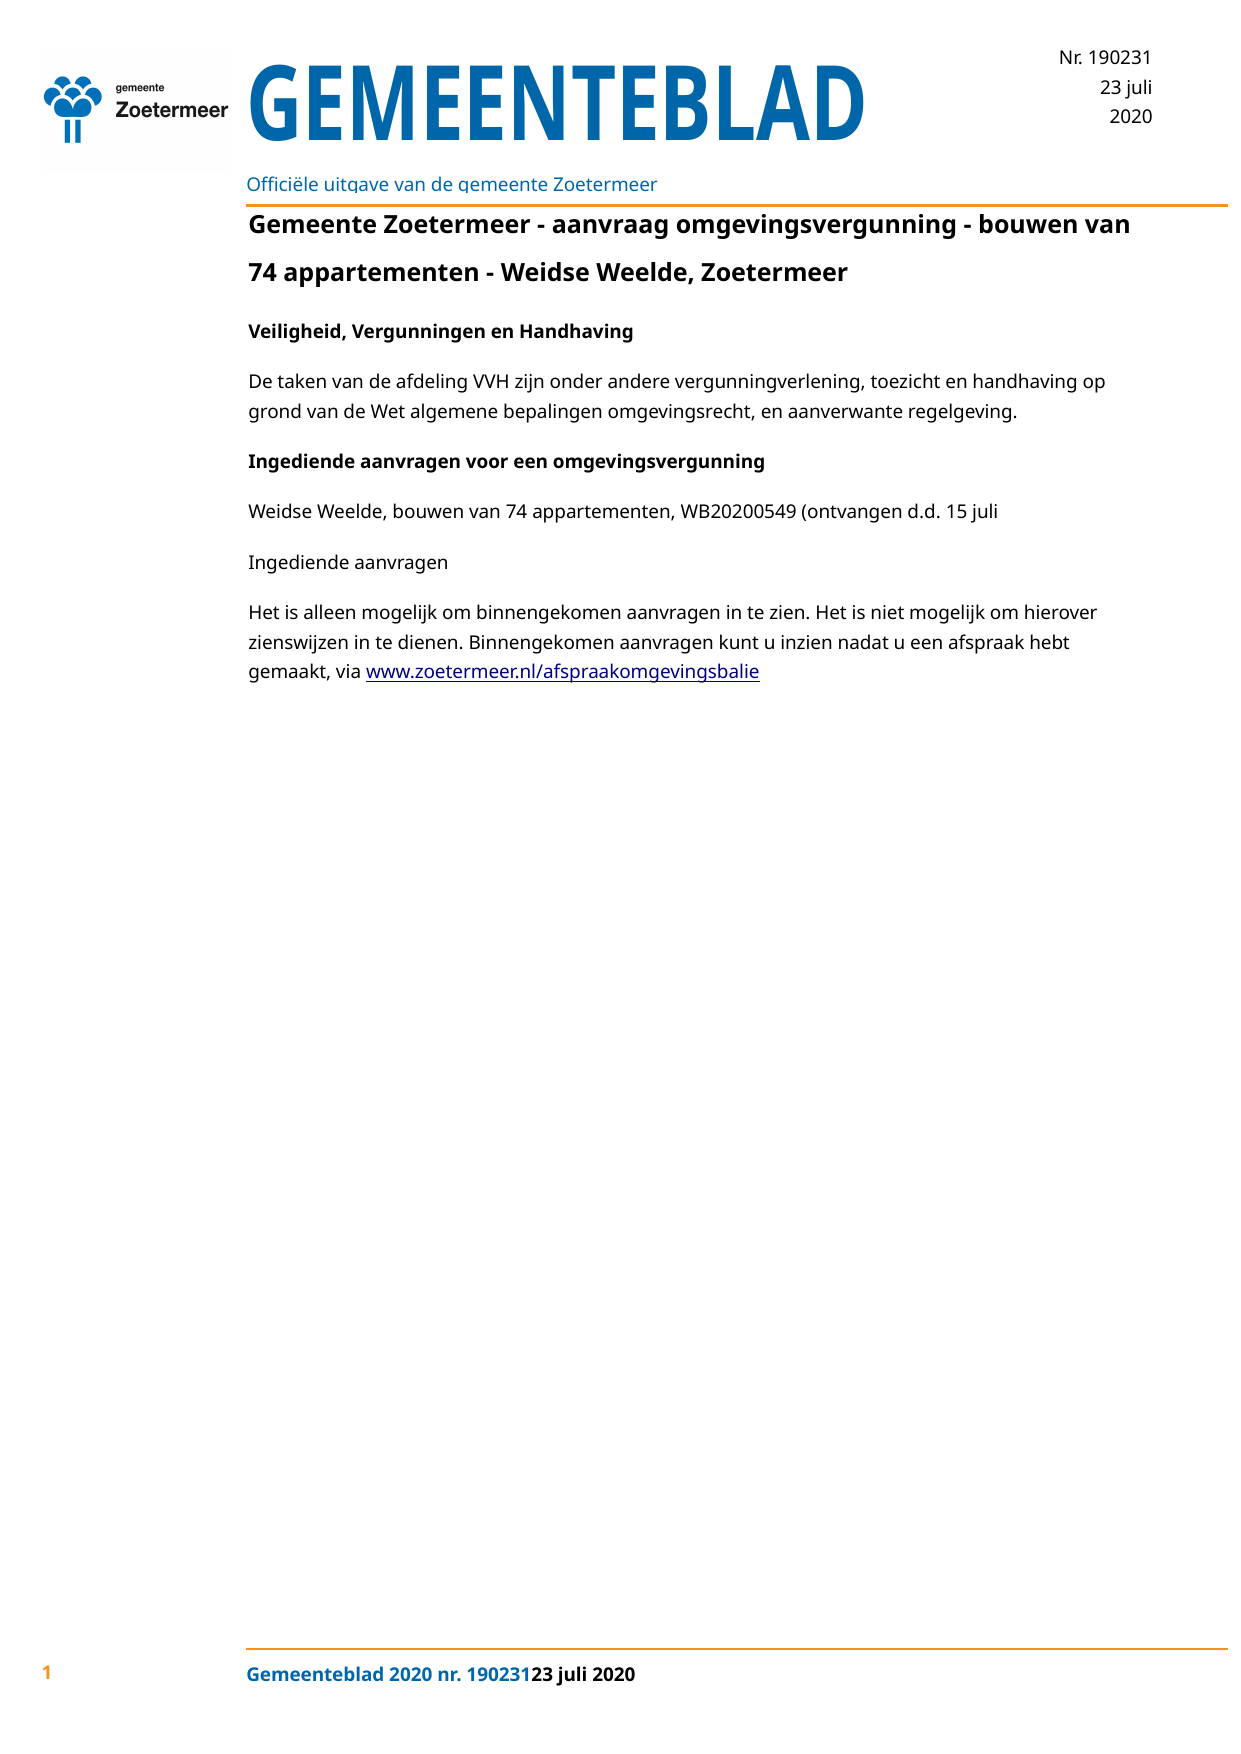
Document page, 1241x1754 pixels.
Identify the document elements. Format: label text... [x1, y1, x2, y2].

text Gemeente Zoetermeer - aanvraag omgevingsvergunning - bouwen van 74 appartementen - Weidse Weelde, Zoetermeer [248, 207, 1152, 288]
text Het is alleen mogelijk om binnengekomen aanvragen in te zien. Het is niet mogelijk om hierover zienswijzen in te dienen. Binnengekomen aanvragen kunt u inzien nadat u een afspraak hebt gemaakt, via www.zoetermeer.nl/afspraakomgevingsbalie [248, 599, 1152, 684]
text Ingediende aanvragen voor een omgevingsvergunning [248, 448, 1152, 474]
text Weidse Weelde, bouwen van 74 appartementen, WB20200549 (ontvangen d.d. 15 juli [248, 499, 1152, 524]
picture [41, 47, 231, 172]
text De taken van de afdeling VVH zijn onder andere vergunningverlening, toezicht en handhaving op grond van de Wet algemene bepalingen omgevingsrecht, en aanverwante regelgeving. [248, 368, 1152, 424]
text Veiligheid, Vergunningen en Handhaving [248, 318, 1152, 344]
text Ingediende aanvragen [248, 549, 1152, 575]
